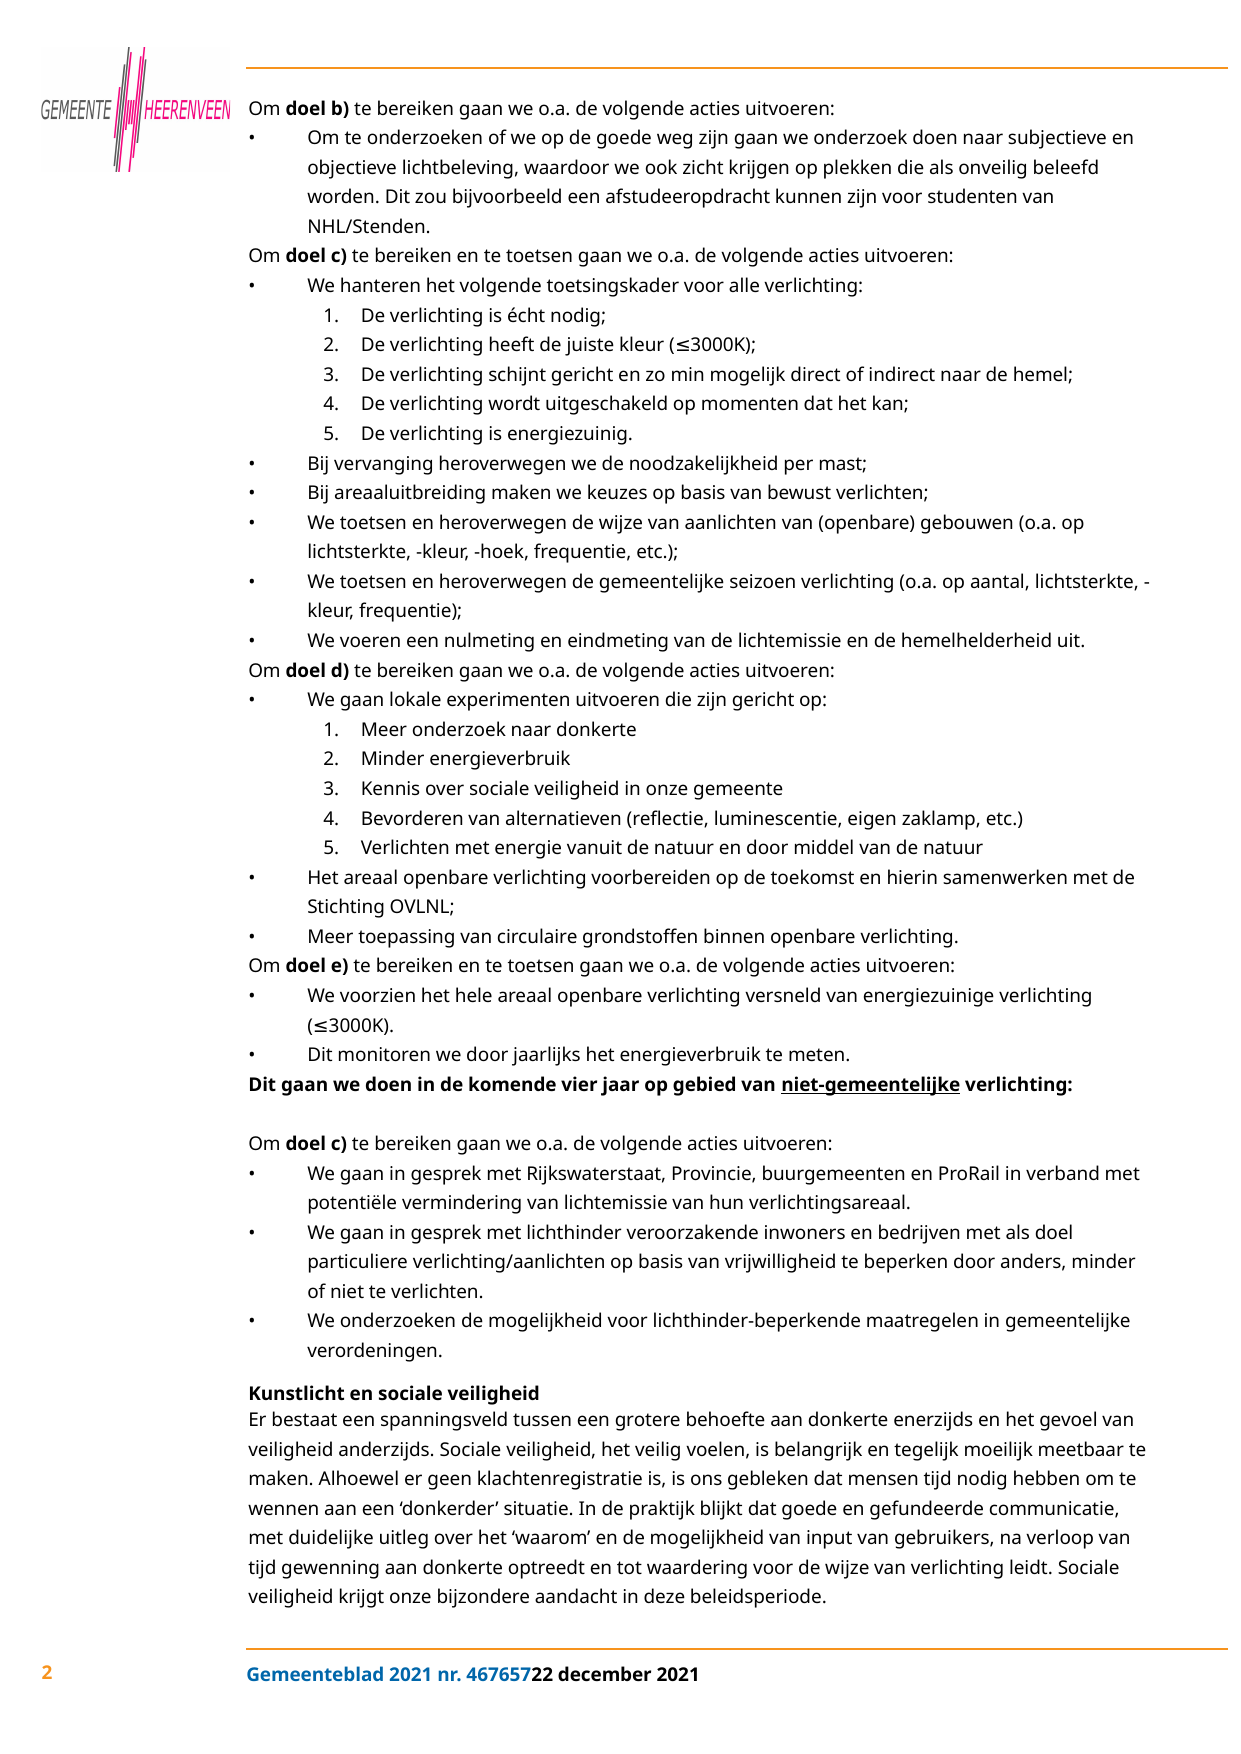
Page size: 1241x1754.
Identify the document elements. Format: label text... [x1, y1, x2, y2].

list We toetsen en heroverwegen de gemeentelijke seizoen verlichting (o.a. op aantal, lichtsterkte, -kleur, frequentie); [248, 568, 1152, 623]
picture [41, 47, 231, 172]
list De verlichting is energiezuinig. [323, 420, 1152, 446]
text Om doel d) te bereiken gaan we o.a. de volgende acties uitvoeren: [248, 657, 1152, 683]
list Om te onderzoeken of we op de goede weg zijn gaan we onderzoek doen naar subjectieve en objectieve lichtbeleving, waardoor we ook zicht krijgen op plekken die als onveilig beleefd worden. Dit zou bijvoorbeeld een afstudeeropdracht kunnen zijn voor studenten van NHL/Stenden. [248, 124, 1152, 239]
list Meer toepassing van circulaire grondstoffen binnen openbare verlichting. [248, 923, 1152, 949]
text Om doel c) te bereiken gaan we o.a. de volgende acties uitvoeren: [248, 1130, 1152, 1156]
list Minder energieverbruik [323, 746, 1152, 771]
text Om doel e) te bereiken en te toetsen gaan we o.a. de volgende acties uitvoeren: [248, 953, 1152, 978]
text Om doel c) te bereiken en te toetsen gaan we o.a. de volgende acties uitvoeren: [248, 243, 1152, 268]
list We gaan in gesprek met lichthinder veroorzakende inwoners en bedrijven met als doel particuliere verlichting/aanlichten op basis van vrijwilligheid te beperken door anders, minder of niet te verlichten. [248, 1219, 1152, 1304]
list Bij vervanging heroverwegen we de noodzakelijkheid per mast; [248, 450, 1152, 476]
list We voeren een nulmeting en eindmeting van de lichtemissie en de hemelhelderheid uit. [248, 627, 1152, 653]
text Er bestaat een spanningsveld tussen een grotere behoefte aan donkerte enerzijds en het gevoel van veiligheid anderzijds. Sociale veiligheid, het veilig voelen, is belangrijk en tegelijk moeilijk meetbaar te maken. Alhoewel er geen klachtenregistratie is, is ons gebleken dat mensen tijd nodig hebben om te wennen aan een ‘donkerder’ situatie. In de praktijk blijkt dat goede en gefundeerde communicatie, met duidelijke uitleg over het ‘waarom’ en de mogelijkheid van input van gebruikers, na verloop van tijd gewenning aan donkerte optreedt en tot waardering voor de wijze van verlichting leidt. Sociale veiligheid krijgt onze bijzondere aandacht in deze beleidsperiode. [248, 1406, 1152, 1609]
list De verlichting heeft de juiste kleur (≤3000K); [323, 331, 1152, 357]
list Meer onderzoek naar donkerte [323, 716, 1152, 742]
list Het areaal openbare verlichting voorbereiden op de toekomst en hierin samenwerken met de Stichting OVLNL; [248, 864, 1152, 919]
list We onderzoeken de mogelijkheid voor lichthinder-beperkende maatregelen in gemeentelijke verordeningen. [248, 1308, 1152, 1363]
list We toetsen en heroverwegen de wijze van aanlichten van (openbare) gebouwen (o.a. op lichtsterkte, -kleur, -hoek, frequentie, etc.); [248, 509, 1152, 564]
list We hanteren het volgende toetsingskader voor alle verlichting: [248, 272, 1152, 298]
list We gaan lokale experimenten uitvoeren die zijn gericht op: [248, 686, 1152, 712]
list Verlichten met energie vanuit de natuur en door middel van de natuur [323, 834, 1152, 860]
list Bevorderen van alternatieven (reflectie, luminescentie, eigen zaklamp, etc.) [323, 805, 1152, 831]
list Dit monitoren we door jaarlijks het energieverbruik te meten. [248, 1041, 1152, 1067]
list Kennis over sociale veiligheid in onze gemeente [323, 775, 1152, 801]
list De verlichting wordt uitgeschakeld op momenten dat het kan; [323, 391, 1152, 416]
text Kunstlicht en sociale veiligheid [248, 1380, 1152, 1406]
text Dit gaan we doen in de komende vier jaar op gebied van niet-gemeentelijke verlichting: [248, 1071, 1152, 1097]
text Om doel b) te bereiken gaan we o.a. de volgende acties uitvoeren: [248, 95, 1152, 121]
list Bij areaaluitbreiding maken we keuzes op basis van bewust verlichten; [248, 479, 1152, 505]
list We voorzien het hele areaal openbare verlichting versneld van energiezuinige verlichting (≤3000K). [248, 982, 1152, 1038]
list De verlichting schijnt gericht en zo min mogelijk direct of indirect naar de hemel; [323, 361, 1152, 387]
list We gaan in gesprek met Rijkswaterstaat, Provincie, buurgemeenten en ProRail in verband met potentiële vermindering van lichtemissie van hun verlichtingsareaal. [248, 1160, 1152, 1215]
list De verlichting is écht nodig; [323, 302, 1152, 328]
